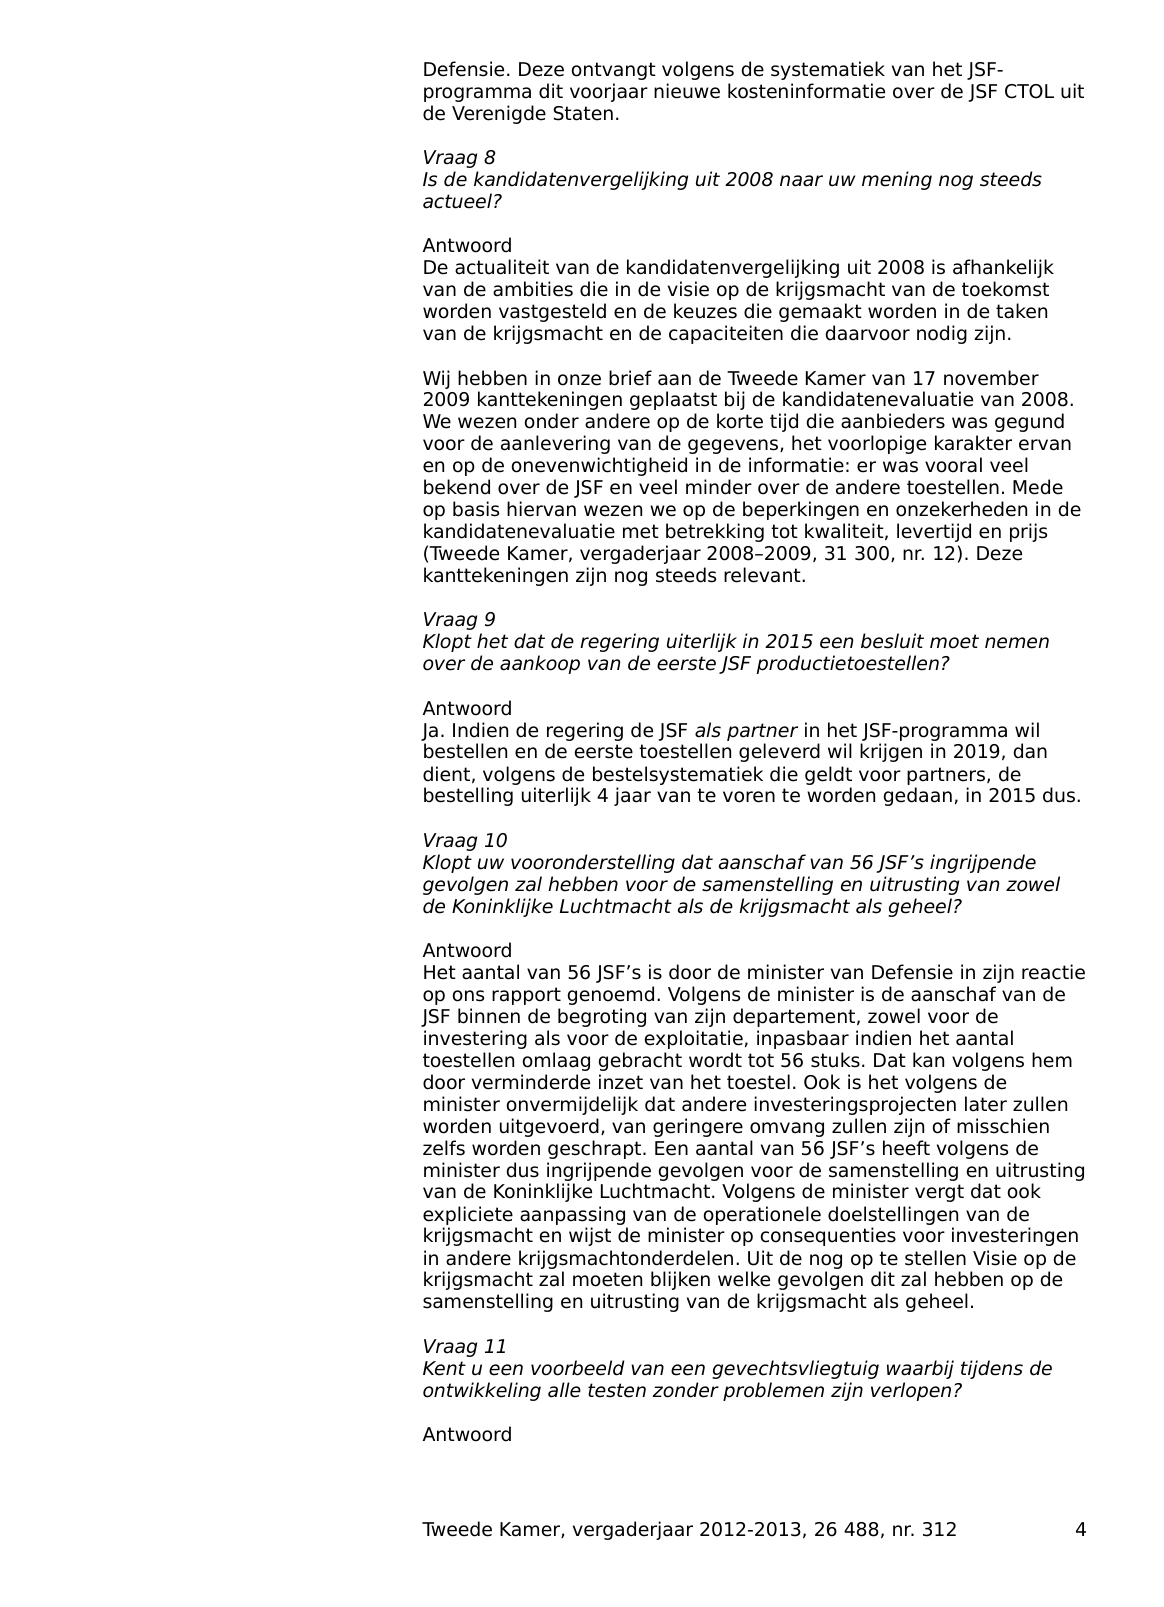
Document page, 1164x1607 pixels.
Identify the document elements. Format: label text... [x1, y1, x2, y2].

text Antwoord [422, 940, 1087, 962]
text Is de kandidatenvergelijking uit 2008 naar uw mening nog steeds actueel? [422, 169, 1087, 213]
text Wij hebben in onze brief aan de Tweede Kamer van 17 november 2009 kanttekeningen geplaatst bij de kandidatenevaluatie van 2008. We wezen onder andere op de korte tijd die aanbieders was gegund voor de aanlevering van de gegevens, het voorlopige karakter ervan en op de onevenwichtigheid in de informatie: er was vooral veel bekend over de JSF en veel minder over de andere toestellen. Mede op basis hiervan wezen we op de beperkingen en onzekerheden in de kandidatenevaluatie met betrekking tot kwaliteit, levertijd en prijs (Tweede Kamer, vergaderjaar 2008–2009, 31 300, nr. 12). Deze kanttekeningen zijn nog steeds relevant. [422, 367, 1087, 587]
text Defensie. Deze ontvangt volgens de systematiek van het JSF-programma dit voorjaar nieuwe kosteninformatie over de JSF CTOL uit de Verenigde Staten. [422, 59, 1087, 125]
text Klopt uw vooronderstelling dat aanschaf van 56 JSF’s ingrijpende gevolgen zal hebben voor de samenstelling en uitrusting van zowel de Koninklijke Luchtmacht als de krijgsmacht als geheel? [422, 852, 1087, 917]
text Ja. Indien de regering de JSF als partner in het JSF-programma wil bestellen en de eerste toestellen geleverd wil krijgen in 2019, dan dient, volgens de bestelsystematiek die geldt voor partners, de bestelling uiterlijk 4 jaar van te voren te worden gedaan, in 2015 dus. [422, 719, 1087, 807]
text De actualiteit van de kandidatenvergelijking uit 2008 is afhankelijk van de ambities die in de visie op de krijgsmacht van de toekomst worden vastgesteld en de keuzes die gemaakt worden in de taken van de krijgsmacht en de capaciteiten die daarvoor nodig zijn. [422, 257, 1087, 345]
text Kent u een voorbeeld van een gevechtsvliegtuig waarbij tijdens de ontwikkeling alle testen zonder problemen zijn verlopen? [422, 1357, 1087, 1401]
text Antwoord [422, 1424, 1087, 1446]
text Vraag 8 [422, 147, 1087, 169]
text Antwoord [422, 697, 1087, 719]
text Vraag 10 [422, 829, 1087, 852]
text Het aantal van 56 JSF’s is door de minister van Defensie in zijn reactie op ons rapport genoemd. Volgens de minister is de aanschaf van de JSF binnen de begroting van zijn departement, zowel voor de investering als voor de exploitatie, inpasbaar indien het aantal toestellen omlaag gebracht wordt tot 56 stuks. Dat kan volgens hem door verminderde inzet van het toestel. Ook is het volgens de minister onvermijdelijk dat andere investeringsprojecten later zullen worden uitgevoerd, van geringere omvang zullen zijn of misschien zelfs worden geschrapt. Een aantal van 56 JSF’s heeft volgens de minister dus ingrijpende gevolgen voor de samenstelling en uitrusting van de Koninklijke Luchtmacht. Volgens de minister vergt dat ook expliciete aanpassing van de operationele doelstellingen van de krijgsmacht en wijst de minister op consequenties voor investeringen in andere krijgsmachtonderdelen. Uit de nog op te stellen Visie op de krijgsmacht zal moeten blijken welke gevolgen dit zal hebben op de samenstelling en uitrusting van de krijgsmacht als geheel. [422, 962, 1087, 1313]
text Klopt het dat de regering uiterlijk in 2015 een besluit moet nemen over de aankoop van de eerste JSF productietoestellen? [422, 631, 1087, 675]
text Vraag 11 [422, 1336, 1087, 1357]
text Antwoord [422, 235, 1087, 257]
text Vraag 9 [422, 609, 1087, 631]
